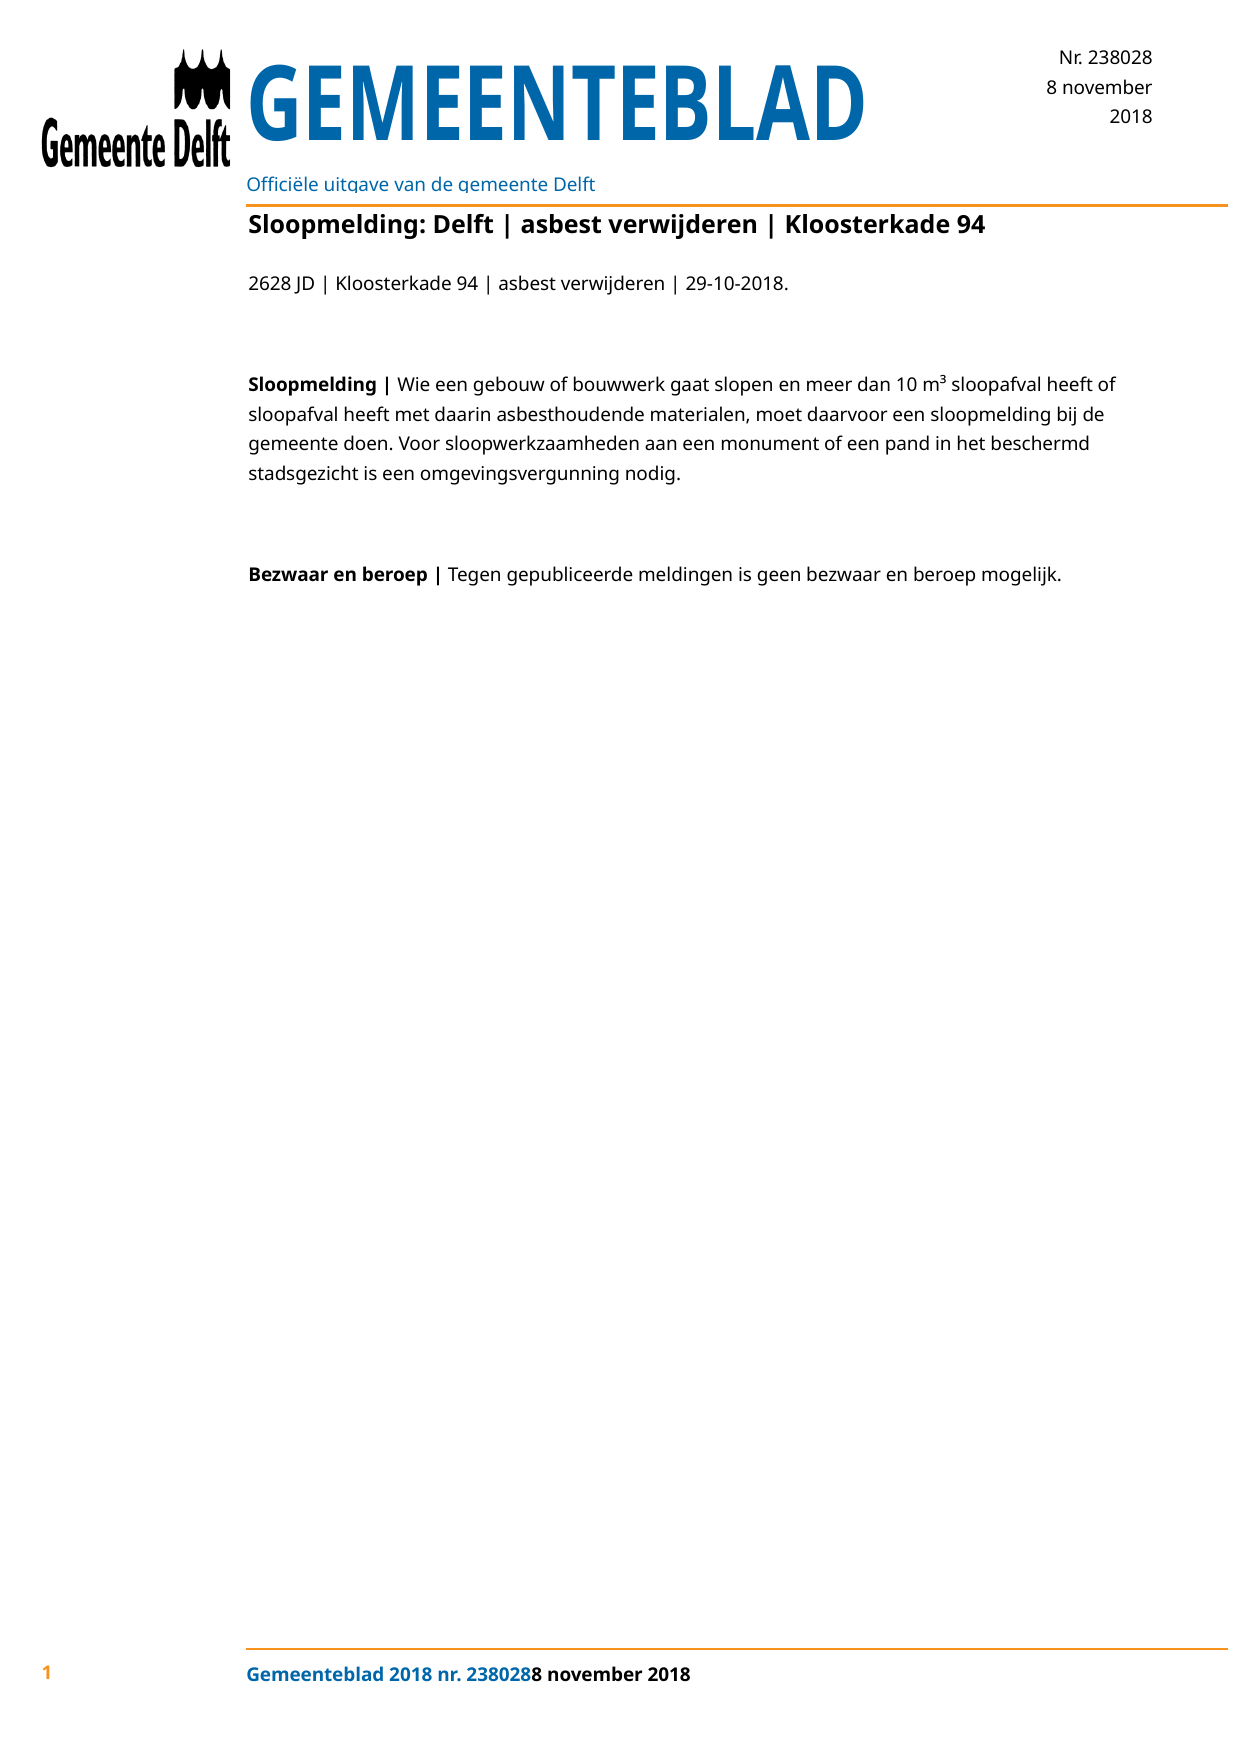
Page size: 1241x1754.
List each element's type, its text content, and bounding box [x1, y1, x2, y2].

picture [41, 47, 231, 172]
text Sloopmelding | Wie een gebouw of bouwwerk gaat slopen en meer dan 10 m³ sloopafval heeft of sloopafval heeft met daarin asbesthoudende materialen, moet daarvoor een sloopmelding bij de gemeente doen. Voor sloopwerkzaamheden aan een monument of een pand in het beschermd stadsgezicht is een omgevingsvergunning nodig. [248, 371, 1152, 486]
text Bezwaar en beroep | Tegen gepubliceerde meldingen is geen bezwaar en beroep mogelijk. [248, 561, 1152, 586]
text 2628 JD | Kloosterkade 94 | asbest verwijderen | 29-10-2018. [248, 270, 1152, 296]
text Sloopmelding: Delft | asbest verwijderen | Kloosterkade 94 [248, 207, 1152, 241]
